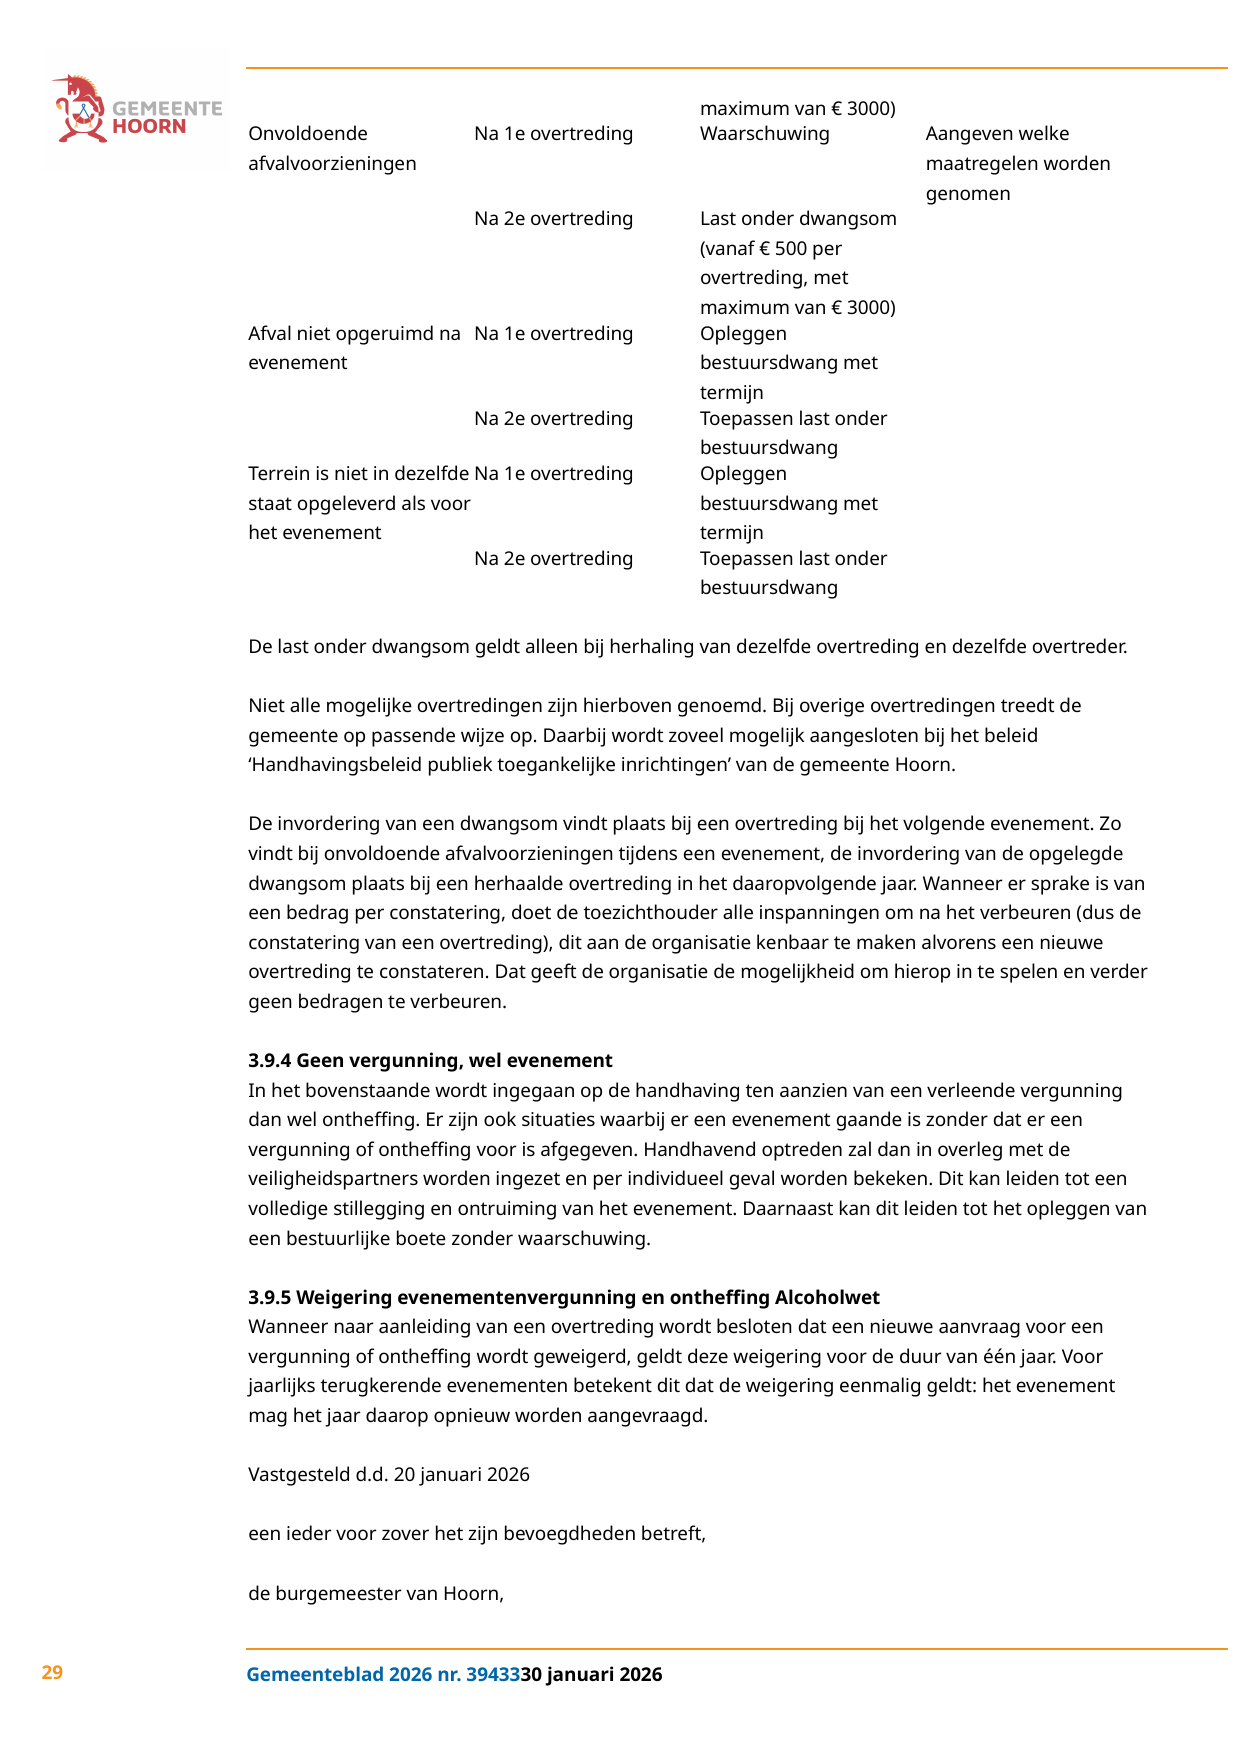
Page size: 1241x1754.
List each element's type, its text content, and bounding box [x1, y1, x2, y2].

table_cell maximum van € 3000) [700, 95, 926, 121]
table_cell [926, 95, 1152, 121]
table_cell [926, 545, 1152, 600]
table_cell Na 1e overtreding [474, 121, 700, 205]
table_cell Last onder dwangsom (vanaf € 500 per overtreding, met maximum van € 3000) [700, 205, 926, 320]
table_cell Toepassen last onder bestuursdwang [700, 405, 926, 460]
table_cell Na 1e overtreding [474, 460, 700, 545]
text In het bovenstaande wordt ingegaan op de handhaving ten aanzien van een verleende vergunning dan wel ontheffing. Er zijn ook situaties waarbij er een evenement gaande is zonder dat er een vergunning of ontheffing voor is afgegeven. Handhavend optreden zal dan in overleg met de veiligheidspartners worden ingezet en per individueel geval worden bekeken. Dit kan leiden tot een volledige stillegging en ontruiming van het evenement. Daarnaast kan dit leiden tot het opleggen van een bestuurlijke boete zonder waarschuwing. [248, 1077, 1152, 1251]
table_cell [248, 405, 474, 460]
table_cell [248, 545, 474, 600]
table_cell Na 1e overtreding [474, 320, 700, 405]
table_cell Opleggen bestuursdwang met termijn [700, 460, 926, 545]
text 3.9.4 Geen vergunning, wel evenement [248, 1047, 1152, 1073]
table_cell Opleggen bestuursdwang met termijn [700, 320, 926, 405]
text Wanneer naar aanleiding van een overtreding wordt besloten dat een nieuwe aanvraag voor een vergunning of ontheffing wordt geweigerd, geldt deze weigering voor de duur van één jaar. Voor jaarlijks terugkerende evenementen betekent dit dat de weigering eenmalig geldt: het evenement mag het jaar daarop opnieuw worden aangevraagd. [248, 1313, 1152, 1428]
table_cell [926, 460, 1152, 545]
text Vastgesteld d.d. 20 januari 2026 [248, 1461, 1152, 1487]
table_cell Afval niet opgeruimd na evenement [248, 320, 474, 405]
table_cell Terrein is niet in dezelfde staat opgeleverd als voor het evenement [248, 460, 474, 545]
table_cell Waarschuwing [700, 121, 926, 205]
text een ieder voor zover het zijn bevoegdheden betreft, [248, 1521, 1152, 1546]
text De last onder dwangsom geldt alleen bij herhaling van dezelfde overtreding en dezelfde overtreder. [248, 633, 1152, 659]
table_cell [926, 320, 1152, 405]
table_cell Na 2e overtreding [474, 205, 700, 320]
table_cell Aangeven welke maatregelen worden genomen [926, 121, 1152, 205]
text De invordering van een dwangsom vindt plaats bij een overtreding bij het volgende evenement. Zo vindt bij onvoldoende afvalvoorzieningen tijdens een evenement, de invordering van de opgelegde dwangsom plaats bij een herhaalde overtreding in het daaropvolgende jaar. Wanneer er sprake is van een bedrag per constatering, doet de toezichthouder alle inspanningen om na het verbeuren (dus de constatering van een overtreding), dit aan de organisatie kenbaar te maken alvorens een nieuwe overtreding te constateren. Dat geeft de organisatie de mogelijkheid om hierop in te spelen en verder geen bedragen te verbeuren. [248, 811, 1152, 1014]
table_cell [248, 95, 474, 121]
table_cell Toepassen last onder bestuursdwang [700, 545, 926, 600]
table_cell Onvoldoende afvalvoorzieningen [248, 121, 474, 205]
table_cell [926, 405, 1152, 460]
table_cell [248, 205, 474, 320]
text de burgemeester van Hoorn, [248, 1580, 1152, 1606]
text Niet alle mogelijke overtredingen zijn hierboven genoemd. Bij overige overtredingen treedt de gemeente op passende wijze op. Daarbij wordt zoveel mogelijk aangesloten bij het beleid ‘Handhavingsbeleid publiek toegankelijke inrichtingen’ van de gemeente Hoorn. [248, 692, 1152, 777]
table_cell [926, 205, 1152, 320]
table_cell Na 2e overtreding [474, 405, 700, 460]
text 3.9.5 Weigering evenementenvergunning en ontheffing Alcoholwet [248, 1284, 1152, 1310]
table_cell Na 2e overtreding [474, 545, 700, 600]
picture [41, 47, 231, 172]
table_cell [474, 95, 700, 121]
